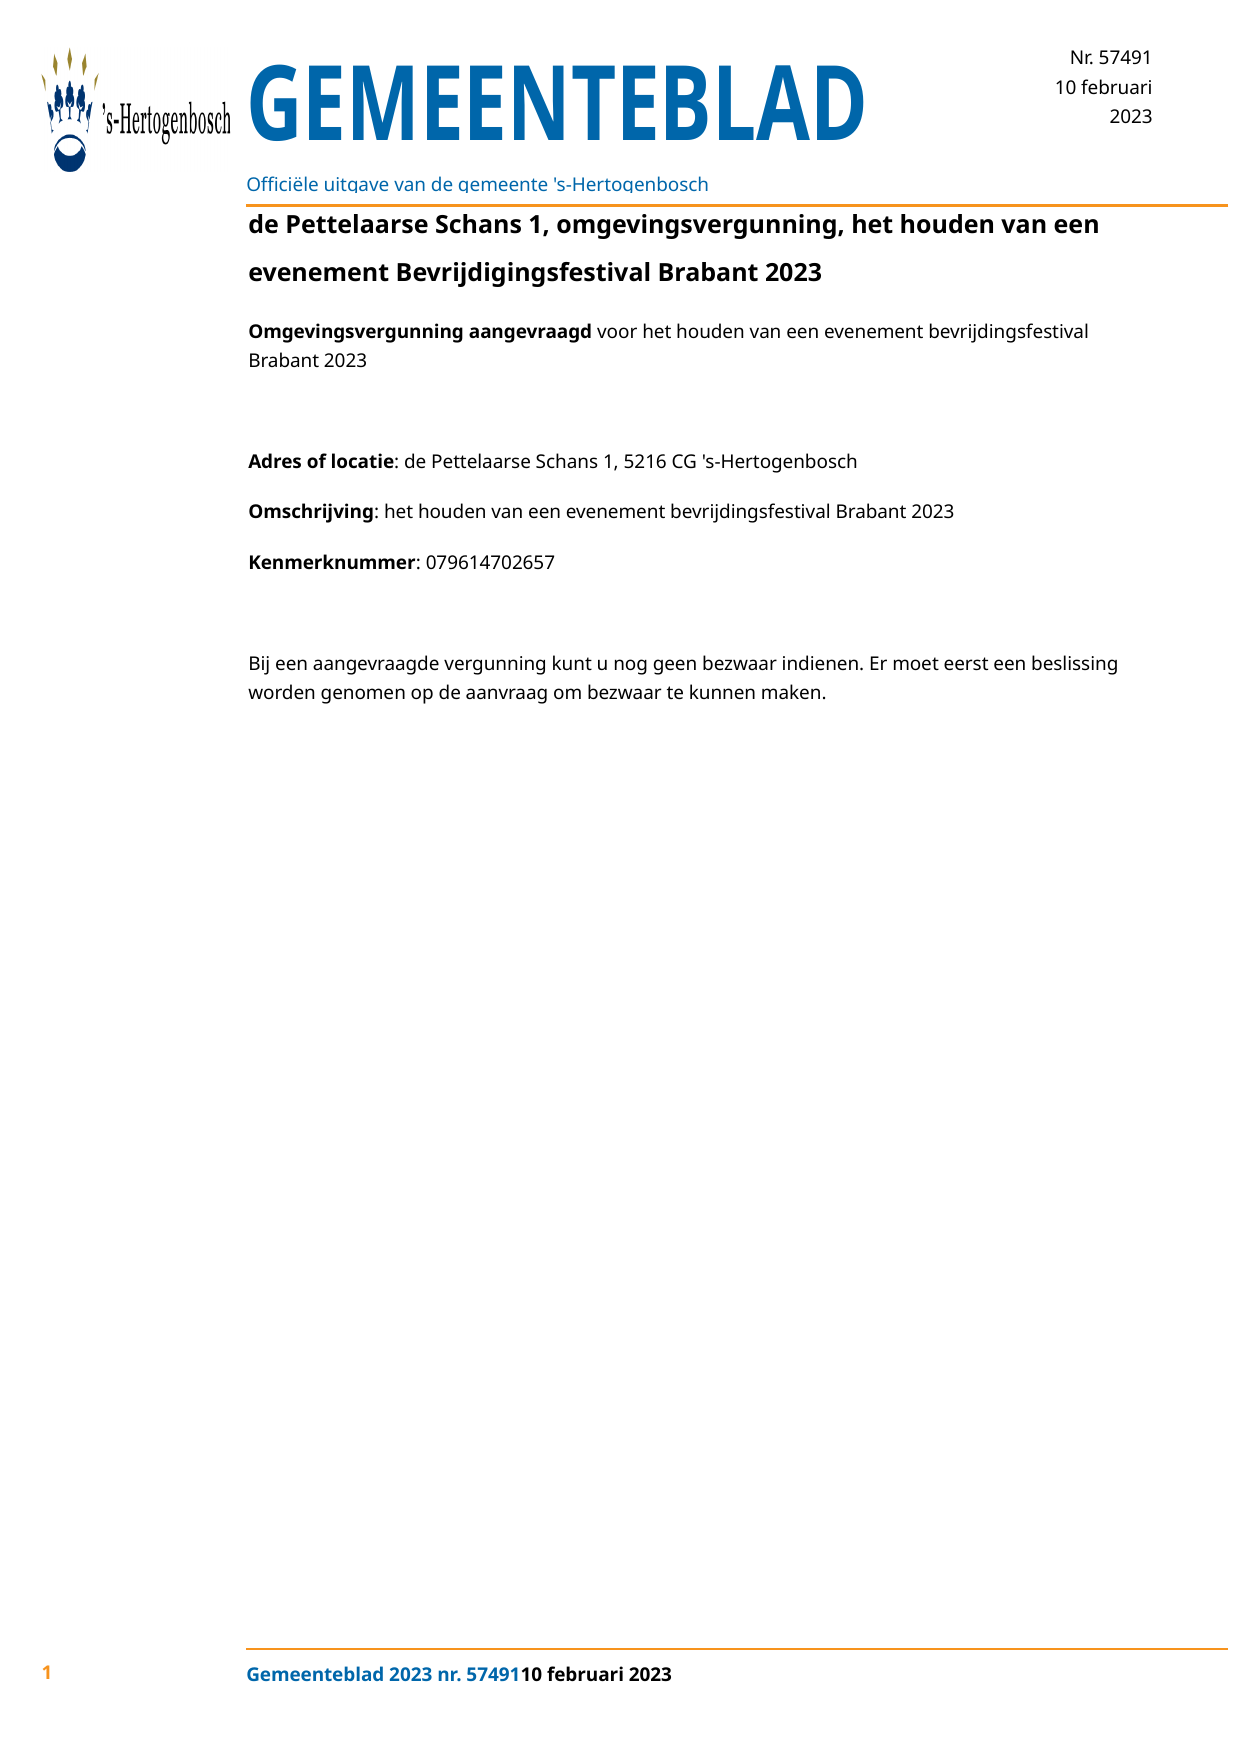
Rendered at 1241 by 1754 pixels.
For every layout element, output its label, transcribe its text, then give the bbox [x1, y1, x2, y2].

text Kenmerknummer: 079614702657 [248, 549, 1152, 575]
text Omschrijving: het houden van een evenement bevrijdingsfestival Brabant 2023 [248, 499, 1152, 524]
text Omgevingsvergunning aangevraagd voor het houden van een evenement bevrijdingsfestival Brabant 2023 [248, 318, 1152, 373]
text Adres of locatie: de Pettelaarse Schans 1, 5216 CG 's-Hertogenbosch [248, 448, 1152, 474]
text Bij een aangevraagde vergunning kunt u nog geen bezwaar indienen. Er moet eerst een beslissing worden genomen op de aanvraag om bezwaar te kunnen maken. [248, 650, 1152, 705]
picture [41, 47, 231, 172]
text de Pettelaarse Schans 1, omgevingsvergunning, het houden van een evenement Bevrijdigingsfestival Brabant 2023 [248, 207, 1152, 288]
